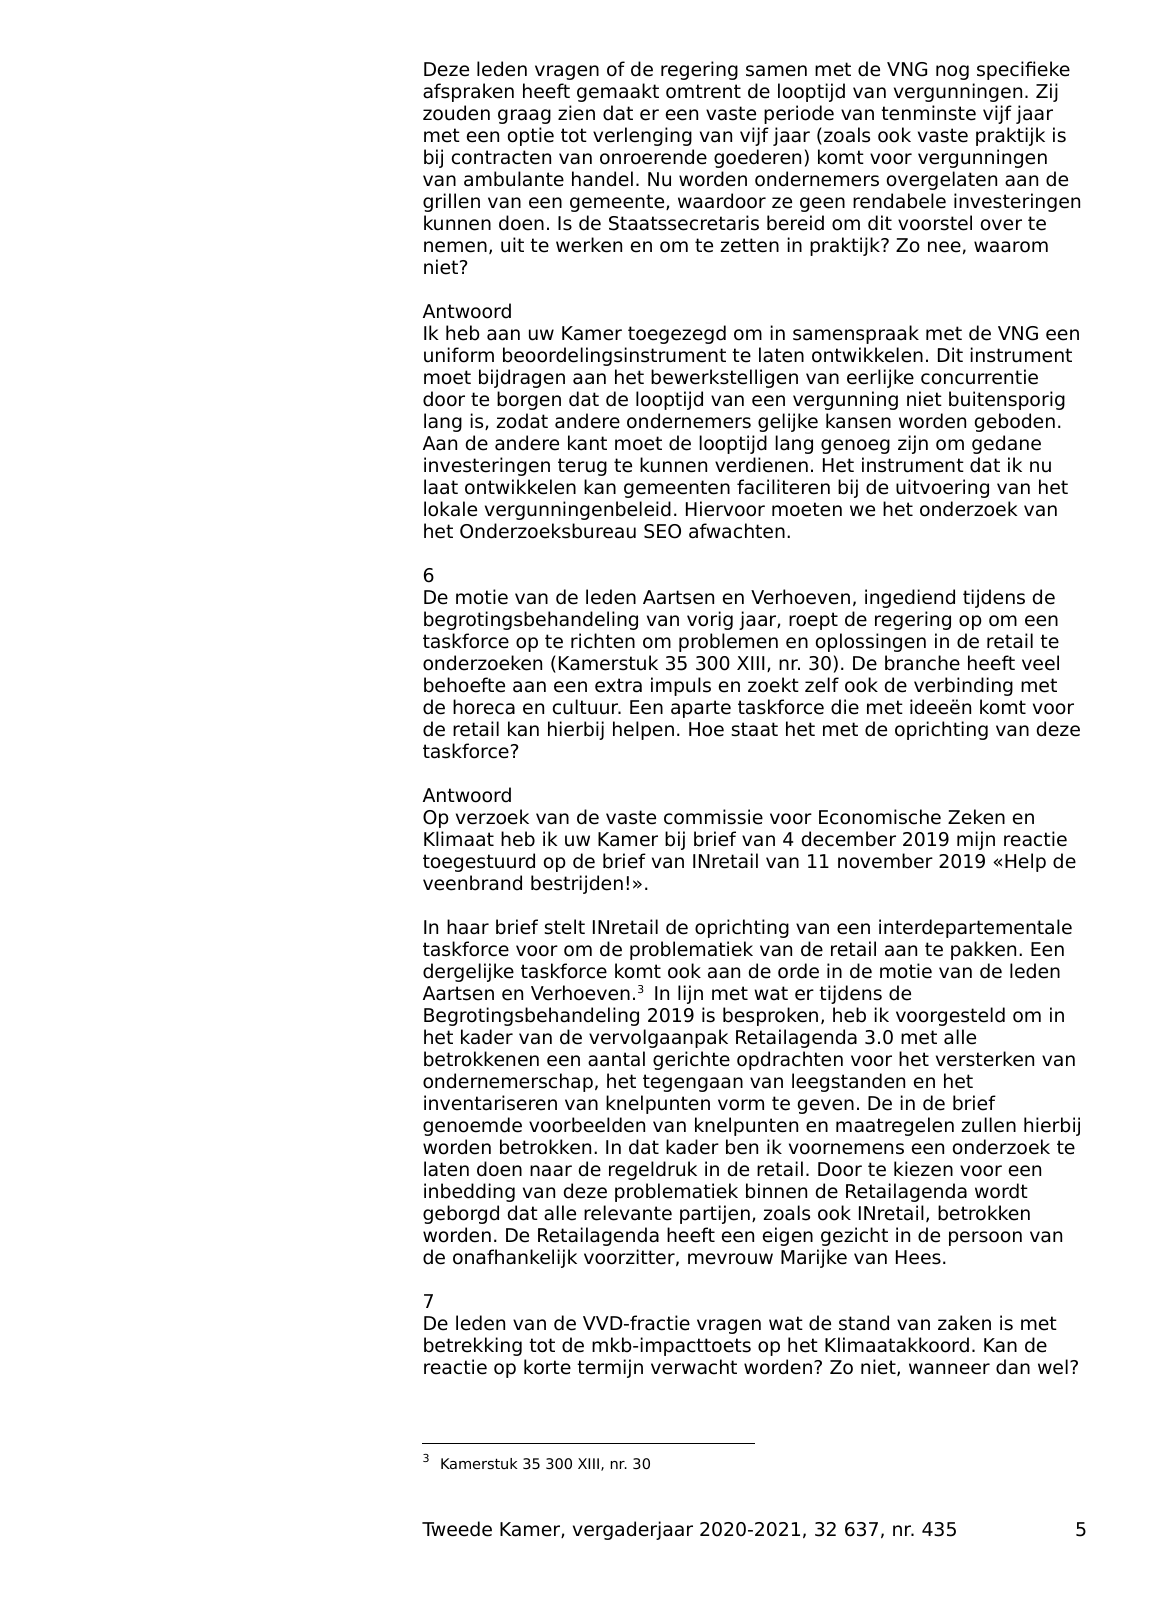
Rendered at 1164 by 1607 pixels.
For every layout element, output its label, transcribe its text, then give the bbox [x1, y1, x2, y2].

text 6 [422, 565, 1087, 587]
text De leden van de VVD-fractie vragen wat de stand van zaken is met betrekking tot de mkb-impacttoets op het Klimaatakkoord. Kan de reactie op korte termijn verwacht worden? Zo niet, wanneer dan wel? [422, 1313, 1087, 1379]
text De motie van de leden Aartsen en Verhoeven, ingediend tijdens de begrotingsbehandeling van vorig jaar, roept de regering op om een taskforce op te richten om problemen en oplossingen in de retail te onderzoeken (Kamerstuk 35 300 XIII, nr. 30). De branche heeft veel behoefte aan een extra impuls en zoekt zelf ook de verbinding met de horeca en cultuur. Een aparte taskforce die met ideeën komt voor de retail kan hierbij helpen. Hoe staat het met de oprichting van deze taskforce? [422, 587, 1087, 763]
text Antwoord [422, 301, 1087, 323]
text Deze leden vragen of de regering samen met de VNG nog specifieke afspraken heeft gemaakt omtrent de looptijd van vergunningen. Zij zouden graag zien dat er een vaste periode van tenminste vijf jaar met een optie tot verlenging van vijf jaar (zoals ook vaste praktijk is bij contracten van onroerende goederen) komt voor vergunningen van ambulante handel. Nu worden ondernemers overgelaten aan de grillen van een gemeente, waardoor ze geen rendabele investeringen kunnen doen. Is de Staatssecretaris bereid om dit voorstel over te nemen, uit te werken en om te zetten in praktijk? Zo nee, waarom niet? [422, 59, 1087, 279]
text 7 [422, 1291, 1087, 1313]
text In haar brief stelt INretail de oprichting van een interdepartementale taskforce voor om de problematiek van de retail aan te pakken. Een dergelijke taskforce komt ook aan de orde in de motie van de leden Aartsen en Verhoeven. In lijn met wat er tijdens de Begrotingsbehandeling 2019 is besproken, heb ik voorgesteld om in het kader van de vervolgaanpak Retailagenda 3.0 met alle betrokkenen een aantal gerichte opdrachten voor het versterken van ondernemerschap, het tegengaan van leegstanden en het inventariseren van knelpunten vorm te geven. De in de brief genoemde voorbeelden van knelpunten en maatregelen zullen hierbij worden betrokken. In dat kader ben ik voornemens een onderzoek te laten doen naar de regeldruk in de retail. Door te kiezen voor een inbedding van deze problematiek binnen de Retailagenda wordt geborgd dat alle relevante partijen, zoals ook INretail, betrokken worden. De Retailagenda heeft een eigen gezicht in de persoon van de onafhankelijk voorzitter, mevrouw Marijke van Hees. [422, 917, 1087, 1269]
text Op verzoek van de vaste commissie voor Economische Zeken en Klimaat heb ik uw Kamer bij brief van 4 december 2019 mijn reactie toegestuurd op de brief van INretail van 11 november 2019 «Help de veenbrand bestrijden!». [422, 807, 1087, 895]
text Kamerstuk 35 300 XIII, nr. 30 [422, 1452, 1087, 1474]
text Antwoord [422, 785, 1087, 807]
text Ik heb aan uw Kamer toegezegd om in samenspraak met de VNG een uniform beoordelingsinstrument te laten ontwikkelen. Dit instrument moet bijdragen aan het bewerkstelligen van eerlijke concurrentie door te borgen dat de looptijd van een vergunning niet buitensporig lang is, zodat andere ondernemers gelijke kansen worden geboden. Aan de andere kant moet de looptijd lang genoeg zijn om gedane investeringen terug te kunnen verdienen. Het instrument dat ik nu laat ontwikkelen kan gemeenten faciliteren bij de uitvoering van het lokale vergunningenbeleid. Hiervoor moeten we het onderzoek van het Onderzoeksbureau SEO afwachten. [422, 323, 1087, 543]
